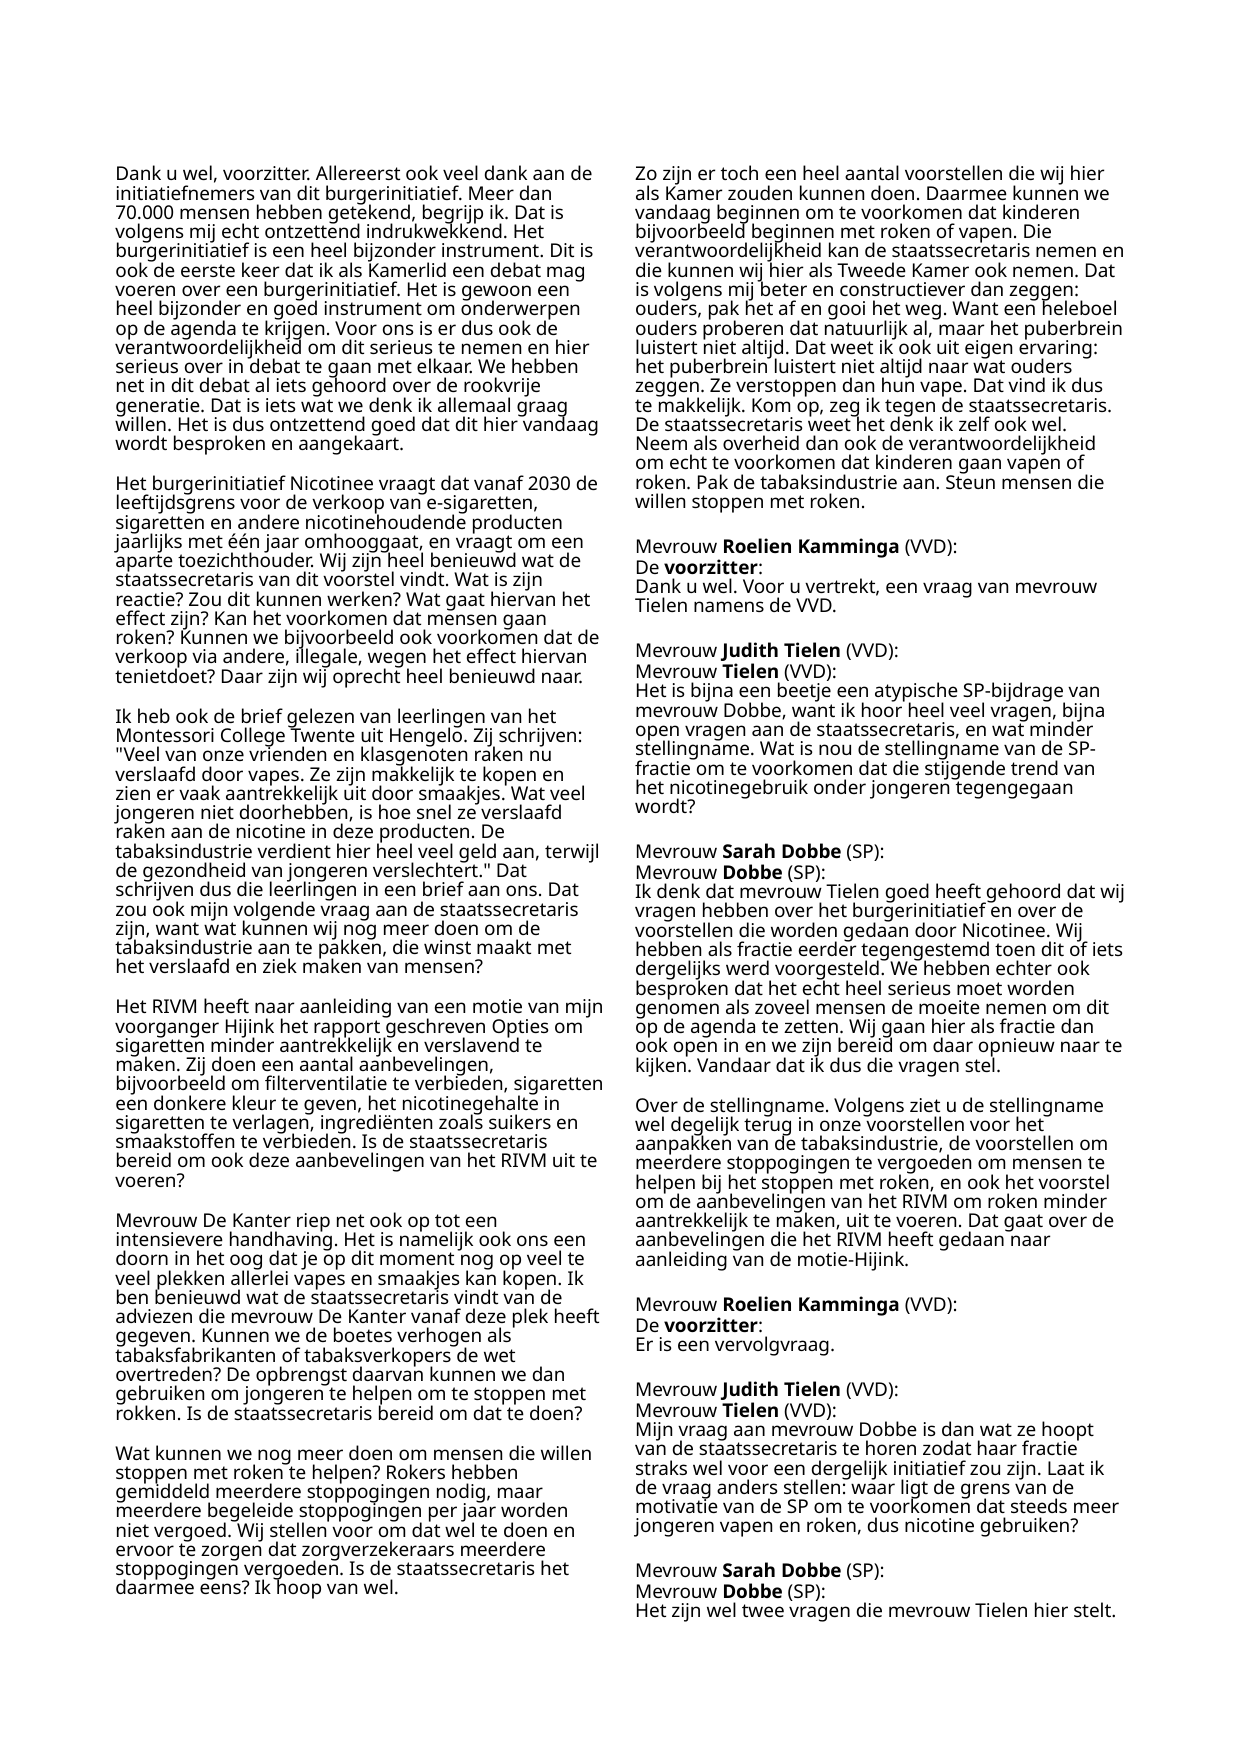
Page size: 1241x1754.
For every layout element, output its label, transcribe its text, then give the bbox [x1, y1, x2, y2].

text De voorzitter: [635, 1317, 1125, 1336]
text Wat kunnen we nog meer doen om mensen die willen stoppen met roken te helpen? Rokers hebben gemiddeld meerdere stoppogingen nodig, maar meerdere begeleide stoppogingen per jaar worden niet vergoed. Wij stellen voor om dat wel te doen en ervoor te zorgen dat zorgverzekeraars meerdere stoppogingen vergoeden. Is de staatssecretaris het daarmee eens? Ik hoop van wel. [115, 1444, 605, 1599]
text Ik denk dat mevrouw Tielen goed heeft gehoord dat wij vragen hebben over het burgerinitiatief en over de voorstellen die worden gedaan door Nicotinee. Wij hebben als fractie eerder tegengestemd toen dit of iets dergelijks werd voorgesteld. We hebben echter ook besproken dat het echt heel serieus moet worden genomen als zoveel mensen de moeite nemen om dit op de agenda te zetten. Wij gaan hier als fractie dan ook open in en we zijn bereid om daar opnieuw naar te kijken. Vandaar dat ik dus die vragen stel. [635, 883, 1125, 1076]
text Dank u wel, voorzitter. Allereerst ook veel dank aan de initiatiefnemers van dit burgerinitiatief. Meer dan 70.000 mensen hebben getekend, begrijp ik. Dat is volgens mij echt ontzettend indrukwekkend. Het burgerinitiatief is een heel bijzonder instrument. Dit is ook de eerste keer dat ik als Kamerlid een debat mag voeren over een burgerinitiatief. Het is gewoon een heel bijzonder en goed instrument om onderwerpen op de agenda te krijgen. Voor ons is er dus ook de verantwoordelijkheid om dit serieus te nemen en hier serieus over in debat te gaan met elkaar. We hebben net in dit debat al iets gehoord over de rookvrije generatie. Dat is iets wat we denk ik allemaal graag willen. Het is dus ontzettend goed dat dit hier vandaag wordt besproken en aangekaart. [115, 165, 605, 454]
text Het is bijna een beetje een atypische SP-bijdrage van mevrouw Dobbe, want ik hoor heel veel vragen, bijna open vragen aan de staatssecretaris, en wat minder stellingname. Wat is nou de stellingname van de SP-fractie om te voorkomen dat die stijgende trend van het nicotinegebruik onder jongeren tegengegaan wordt? [635, 682, 1125, 817]
text Mevrouw Dobbe (SP): [635, 1583, 1125, 1602]
text Het zijn wel twee vragen die mevrouw Tielen hier stelt. [635, 1602, 1125, 1622]
text Mevrouw De Kanter riep net ook op tot een intensievere handhaving. Het is namelijk ook ons een doorn in het oog dat je op dit moment nog op veel te veel plekken allerlei vapes en smaakjes kan kopen. Ik ben benieuwd wat de staatssecretaris vindt van de adviezen die mevrouw De Kanter vanaf deze plek heeft gegeven. Kunnen we de boetes verhogen als tabaksfabrikanten of tabaksverkopers de wet overtreden? De opbrengst daarvan kunnen we dan gebruiken om jongeren te helpen om te stoppen met rokken. Is de staatssecretaris bereid om dat te doen? [115, 1212, 605, 1424]
text Mevrouw Sarah Dobbe (SP): [635, 838, 1125, 864]
text Er is een vervolgvraag. [635, 1336, 1125, 1355]
text Mevrouw Dobbe (SP): [635, 864, 1125, 883]
text Het RIVM heeft naar aanleiding van een motie van mijn voorganger Hijink het rapport geschreven Opties om sigaretten minder aantrekkelijk en verslavend te maken. Zij doen een aantal aanbevelingen, bijvoorbeeld om filterventilatie te verbieden, sigaretten een donkere kleur te geven, het nicotinegehalte in sigaretten te verlagen, ingrediënten zoals suikers en smaakstoffen te verbieden. Is de staatssecretaris bereid om ook deze aanbevelingen van het RIVM uit te voeren? [115, 998, 605, 1191]
text De voorzitter: [635, 559, 1125, 578]
text Mijn vraag aan mevrouw Dobbe is dan wat ze hoopt van de staatssecretaris te horen zodat haar fractie straks wel voor een dergelijk initiatief zou zijn. Laat ik de vraag anders stellen: waar ligt de grens van de motivatie van de SP om te voorkomen dat steeds meer jongeren vapen en roken, dus nicotine gebruiken? [635, 1421, 1125, 1537]
text Mevrouw Roelien Kamminga (VVD): [635, 533, 1125, 559]
text Dank u wel. Voor u vertrekt, een vraag van mevrouw Tielen namens de VVD. [635, 578, 1125, 617]
text Mevrouw Judith Tielen (VVD): [635, 637, 1125, 663]
text Zo zijn er toch een heel aantal voorstellen die wij hier als Kamer zouden kunnen doen. Daarmee kunnen we vandaag beginnen om te voorkomen dat kinderen bijvoorbeeld beginnen met roken of vapen. Die verantwoordelijkheid kan de staatssecretaris nemen en die kunnen wij hier als Tweede Kamer ook nemen. Dat is volgens mij beter en constructiever dan zeggen: ouders, pak het af en gooi het weg. Want een heleboel ouders proberen dat natuurlijk al, maar het puberbrein luistert niet altijd. Dat weet ik ook uit eigen ervaring: het puberbrein luistert niet altijd naar wat ouders zeggen. Ze verstoppen dan hun vape. Dat vind ik dus te makkelijk. Kom op, zeg ik tegen de staatssecretaris. De staatssecretaris weet het denk ik zelf ook wel. Neem als overheid dan ook de verantwoordelijkheid om echt te voorkomen dat kinderen gaan vapen of roken. Pak de tabaksindustrie aan. Steun mensen die willen stoppen met roken. [635, 165, 1125, 512]
text Ik heb ook de brief gelezen van leerlingen van het Montessori College Twente uit Hengelo. Zij schrijven: "Veel van onze vrienden en klasgenoten raken nu verslaafd door vapes. Ze zijn makkelijk te kopen en zien er vaak aantrekkelijk uit door smaakjes. Wat veel jongeren niet doorhebben, is hoe snel ze verslaafd raken aan de nicotine in deze producten. De tabaksindustrie verdient hier heel veel geld aan, terwijl de gezondheid van jongeren verslechtert." Dat schrijven dus die leerlingen in een brief aan ons. Dat zou ook mijn volgende vraag aan de staatssecretaris zijn, want wat kunnen wij nog meer doen om de tabaksindustrie aan te pakken, die winst maakt met het verslaafd en ziek maken van mensen? [115, 708, 605, 978]
text Het burgerinitiatief Nicotinee vraagt dat vanaf 2030 de leeftijdsgrens voor de verkoop van e-sigaretten, sigaretten en andere nicotinehoudende producten jaarlijks met één jaar omhooggaat, en vraagt om een aparte toezichthouder. Wij zijn heel benieuwd wat de staatssecretaris van dit voorstel vindt. Wat is zijn reactie? Zou dit kunnen werken? Wat gaat hiervan het effect zijn? Kan het voorkomen dat mensen gaan roken? Kunnen we bijvoorbeeld ook voorkomen dat de verkoop via andere, illegale, wegen het effect hiervan tenietdoet? Daar zijn wij oprecht heel benieuwd naar. [115, 475, 605, 687]
text Mevrouw Tielen (VVD): [635, 663, 1125, 682]
text Mevrouw Sarah Dobbe (SP): [635, 1557, 1125, 1583]
text Mevrouw Tielen (VVD): [635, 1402, 1125, 1421]
text Over de stellingname. Volgens ziet u de stellingname wel degelijk terug in onze voorstellen voor het aanpakken van de tabaksindustrie, de voorstellen om meerdere stoppogingen te vergoeden om mensen te helpen bij het stoppen met roken, en ook het voorstel om de aanbevelingen van het RIVM om roken minder aantrekkelijk te maken, uit te voeren. Dat gaat over de aanbevelingen die het RIVM heeft gedaan naar aanleiding van de motie-Hijink. [635, 1097, 1125, 1270]
text Mevrouw Judith Tielen (VVD): [635, 1376, 1125, 1402]
text Mevrouw Roelien Kamminga (VVD): [635, 1291, 1125, 1317]
